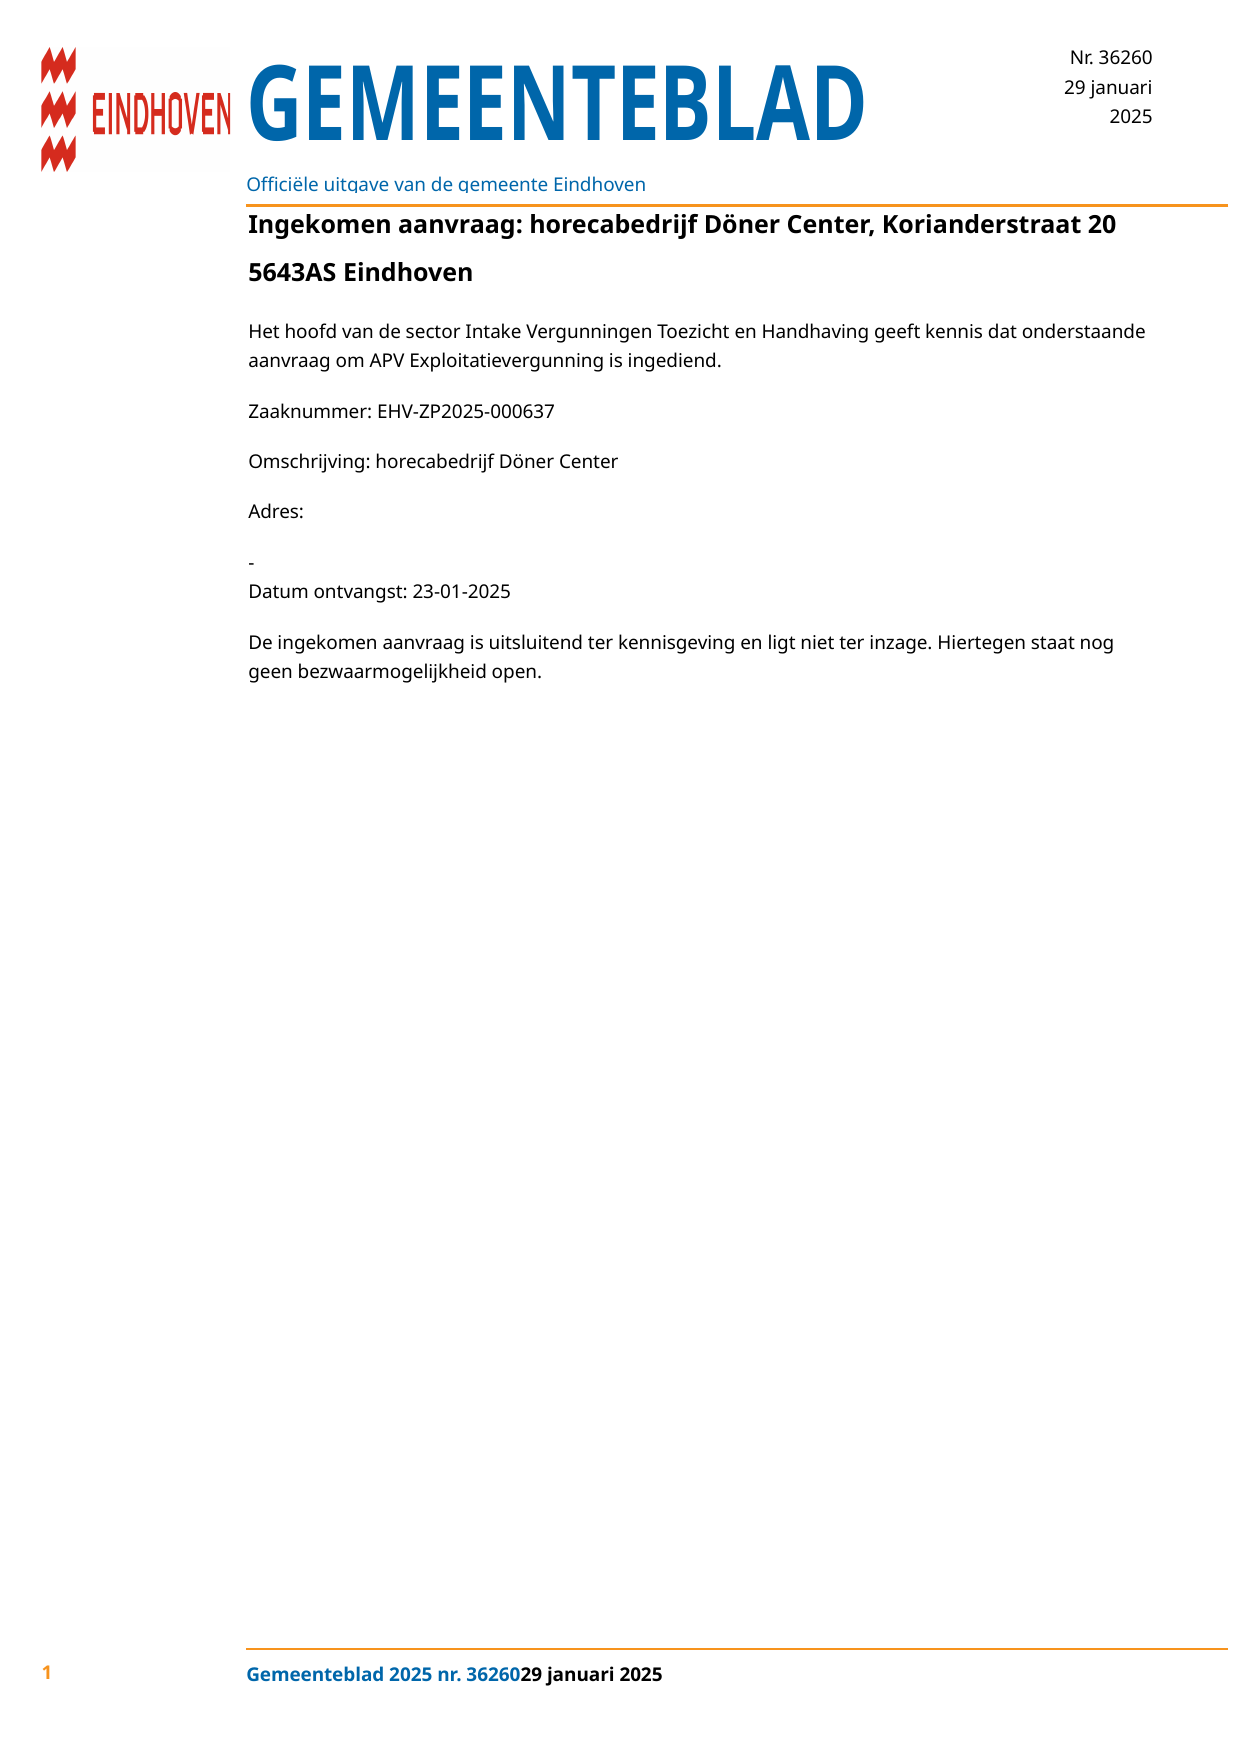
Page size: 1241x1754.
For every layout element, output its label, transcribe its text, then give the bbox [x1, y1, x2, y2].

text Zaaknummer: EHV-ZP2025-000637 [248, 398, 1152, 424]
text Het hoofd van de sector Intake Vergunningen Toezicht en Handhaving geeft kennis dat onderstaande aanvraag om APV Exploitatievergunning is ingediend. [248, 318, 1152, 373]
text Adres: [248, 499, 1152, 524]
picture [41, 47, 231, 172]
text Datum ontvangst: 23-01-2025 [248, 579, 1152, 604]
text Ingekomen aanvraag: horecabedrijf Döner Center, Korianderstraat 20 5643AS Eindhoven [248, 207, 1152, 288]
text De ingekomen aanvraag is uitsluitend ter kennisgeving en ligt niet ter inzage. Hiertegen staat nog geen bezwaarmogelijkheid open. [248, 629, 1152, 684]
text Omschrijving: horecabedrijf Döner Center [248, 448, 1152, 474]
